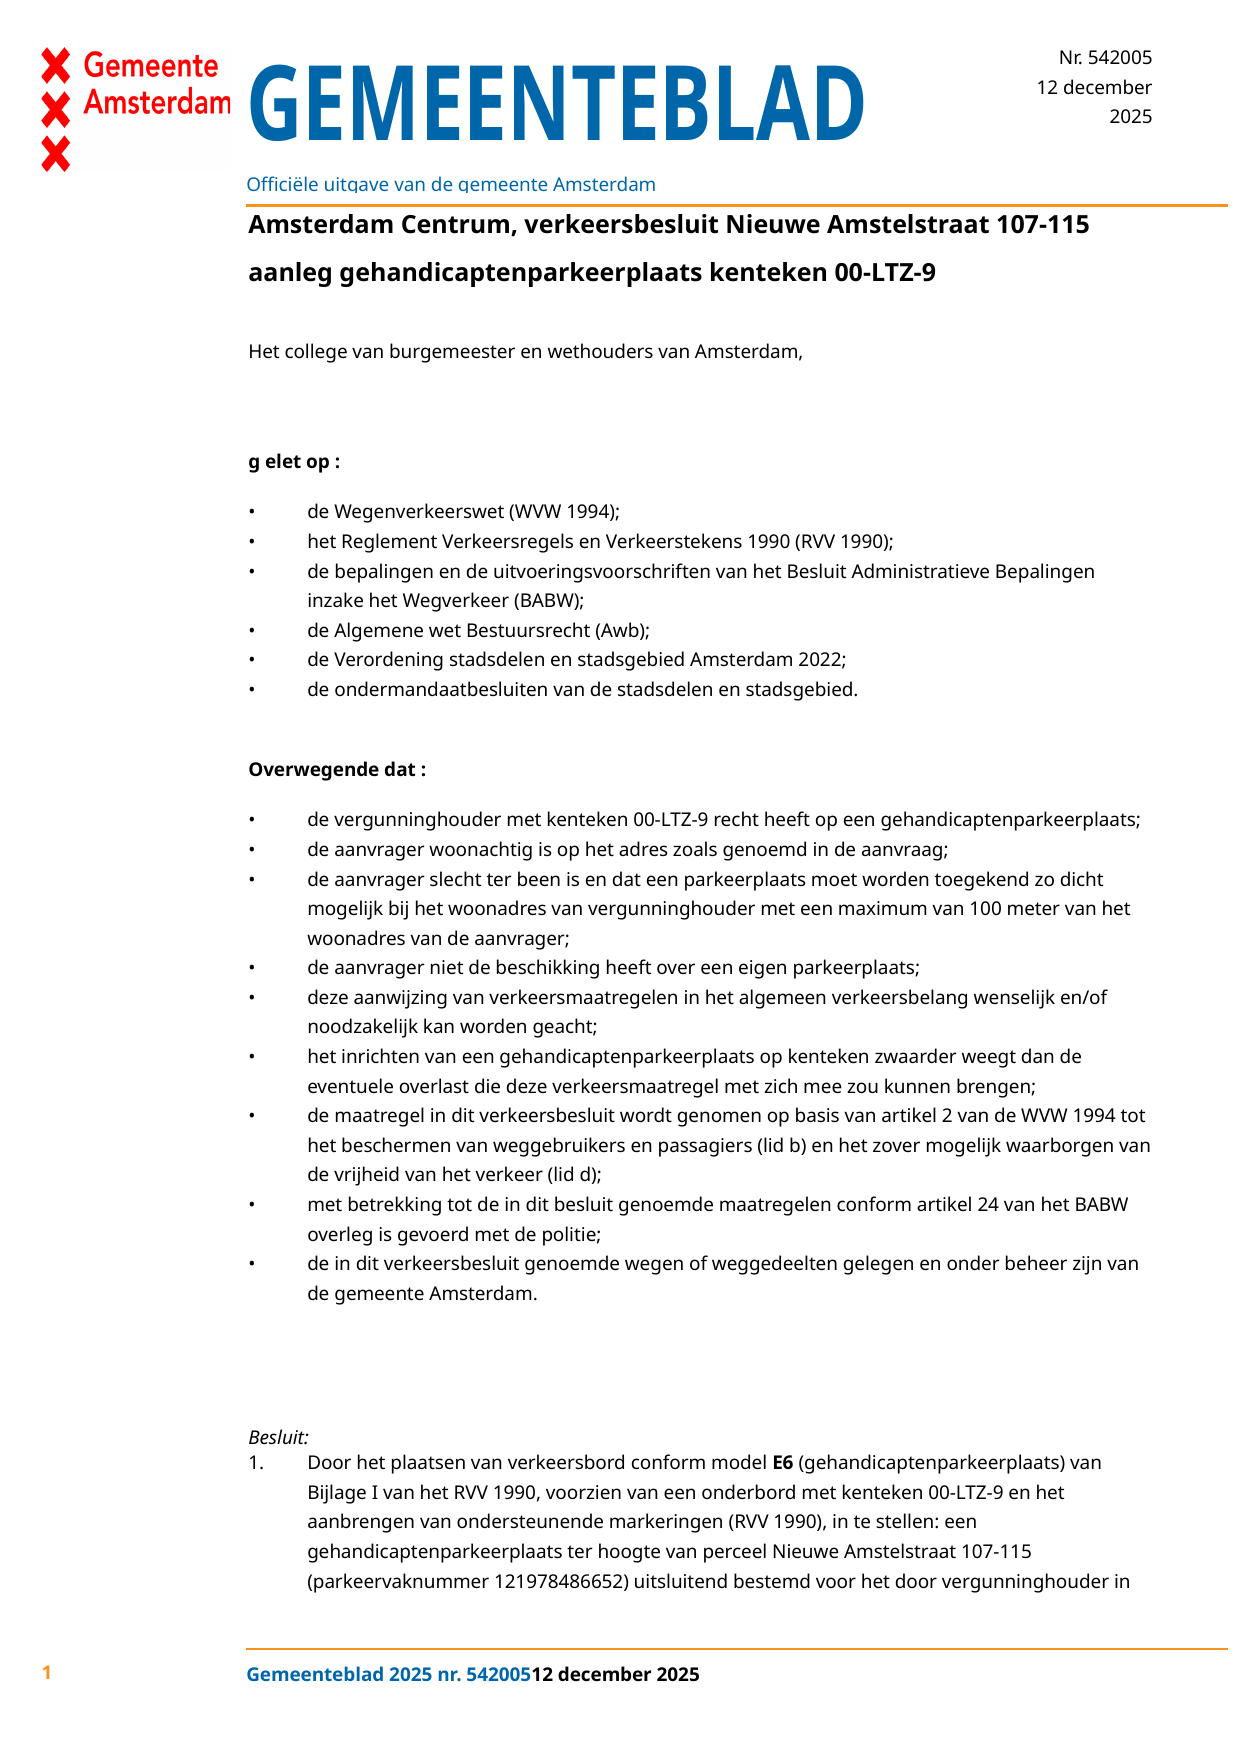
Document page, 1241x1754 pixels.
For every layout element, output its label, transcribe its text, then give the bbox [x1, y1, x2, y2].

text Besluit: [248, 1424, 1152, 1449]
list de Verordening stadsdelen en stadsgebied Amsterdam 2022; [248, 647, 1152, 672]
list de Wegenverkeerswet (WVW 1994); [248, 499, 1152, 524]
list de vergunninghouder met kenteken 00-LTZ-9 recht heeft op een gehandicaptenparkeerplaats; [248, 807, 1152, 832]
list met betrekking tot de in dit besluit genoemde maatregelen conform artikel 24 van het BABW overleg is gevoerd met de politie; [248, 1191, 1152, 1246]
list de in dit verkeersbesluit genoemde wegen of weggedeelten gelegen en onder beheer zijn van de gemeente Amsterdam. [248, 1250, 1152, 1306]
list de bepalingen en de uitvoeringsvoorschriften van het Besluit Administratieve Bepalingen inzake het Wegverkeer (BABW); [248, 558, 1152, 613]
list de aanvrager niet de beschikking heeft over een eigen parkeerplaats; [248, 954, 1152, 980]
text Het college van burgemeester en wethouders van Amsterdam, [248, 339, 1152, 364]
text Overwegende dat : [248, 756, 1152, 782]
list deze aanwijzing van verkeersmaatregelen in het algemeen verkeersbelang wenselijk en/of noodzakelijk kan worden geacht; [248, 984, 1152, 1039]
list het Reglement Verkeersregels en Verkeerstekens 1990 (RVV 1990); [248, 528, 1152, 554]
list de Algemene wet Bestuursrecht (Awb); [248, 617, 1152, 643]
text g elet op : [248, 448, 1152, 474]
list de aanvrager woonachtig is op het adres zoals genoemd in de aanvraag; [248, 836, 1152, 862]
picture [41, 47, 231, 172]
list de maatregel in dit verkeersbesluit wordt genomen op basis van artikel 2 van de WVW 1994 tot het beschermen van weggebruikers en passagiers (lid b) en het zover mogelijk waarborgen van de vrijheid van het verkeer (lid d); [248, 1102, 1152, 1187]
text Amsterdam Centrum, verkeersbesluit Nieuwe Amstelstraat 107-115 aanleg gehandicaptenparkeerplaats kenteken 00-LTZ-9 [248, 207, 1152, 288]
list Door het plaatsen van verkeersbord conform model E6 (gehandicaptenparkeerplaats) van Bijlage I van het RVV 1990, voorzien van een onderbord met kenteken 00-LTZ-9 en het aanbrengen van ondersteunende markeringen (RVV 1990), in te stellen: een gehandicaptenparkeerplaats ter hoogte van perceel Nieuwe Amstelstraat 107-115 (parkeervaknummer 121978486652) uitsluitend bestemd voor het door vergunninghouder in [248, 1449, 1152, 1594]
list het inrichten van een gehandicaptenparkeerplaats op kenteken zwaarder weegt dan de eventuele overlast die deze verkeersmaatregel met zich mee zou kunnen brengen; [248, 1043, 1152, 1098]
list de aanvrager slecht ter been is en dat een parkeerplaats moet worden toegekend zo dicht mogelijk bij het woonadres van vergunninghouder met een maximum van 100 meter van het woonadres van de aanvrager; [248, 866, 1152, 951]
list de ondermandaatbesluiten van de stadsdelen en stadsgebied. [248, 676, 1152, 702]
